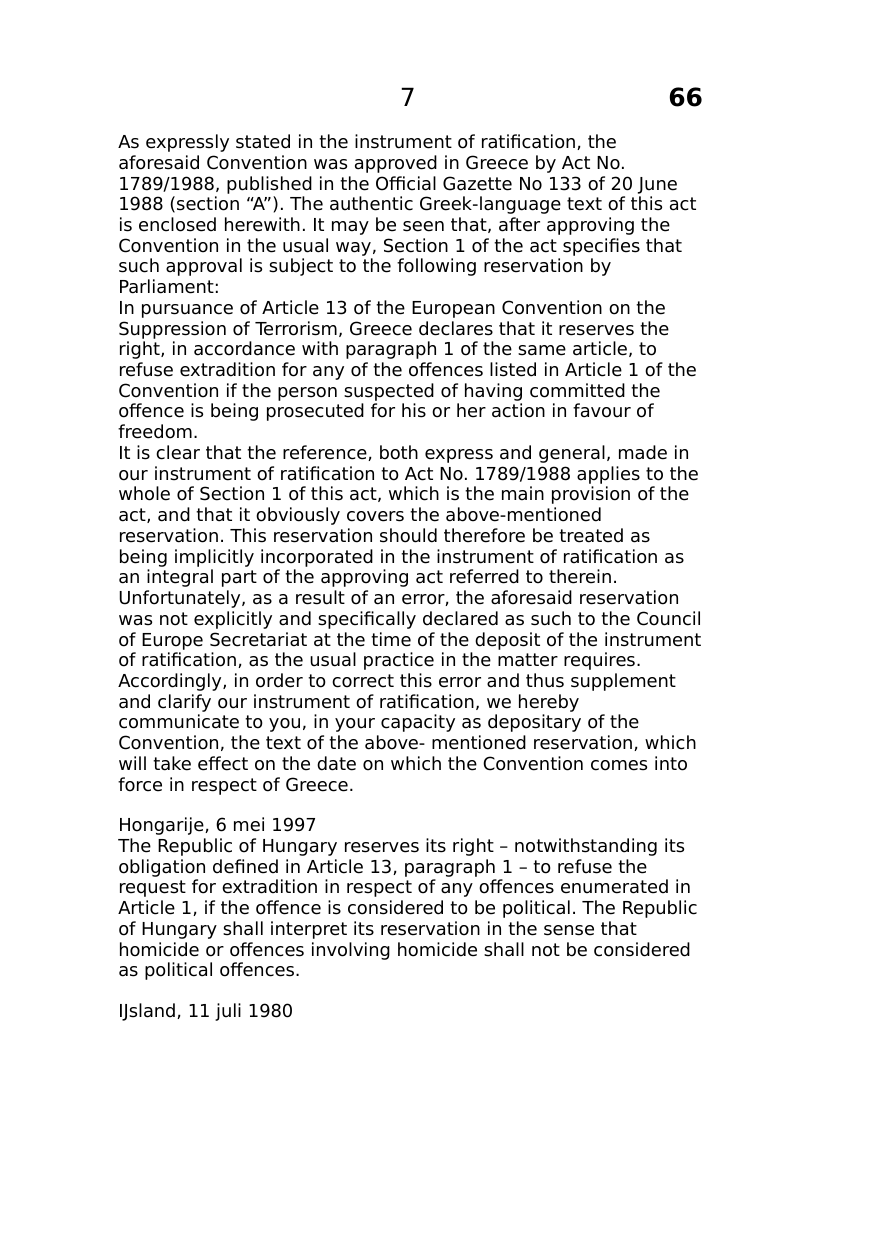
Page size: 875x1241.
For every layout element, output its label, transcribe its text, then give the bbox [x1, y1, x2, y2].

text Unfortunately, as a result of an error, the aforesaid reservation was not explicitly and specifically declared as such to the Council of Europe Secretariat at the time of the deposit of the instrument of ratification, as the usual practice in the matter requires. [118, 588, 703, 671]
text The Republic of Hungary reserves its right – notwithstanding its obligation defined in Article 13, paragraph 1 – to refuse the request for extradition in respect of any offences enumerated in Article 1, if the offence is considered to be political. The Republic of Hungary shall interpret its reservation in the sense that homicide or offences involving homicide shall not be considered as political offences. [118, 836, 703, 981]
text Hongarije, 6 mei 1997 [118, 815, 703, 836]
text It is clear that the reference, both express and general, made in our instrument of ratification to Act No. 1789/1988 applies to the whole of Section 1 of this act, which is the main provision of the act, and that it obviously covers the above-mentioned reservation. This reservation should therefore be treated as being implicitly incorporated in the instrument of ratification as an integral part of the approving act referred to therein. [118, 443, 703, 588]
text IJsland, 11 juli 1980 [118, 1001, 703, 1022]
text Accordingly, in order to correct this error and thus supplement and clarify our instrument of ratification, we hereby communicate to you, in your capacity as depositary of the Convention, the text of the above- mentioned reservation, which will take effect on the date on which the Convention comes into force in respect of Greece. [118, 671, 703, 795]
text In pursuance of Article 13 of the European Convention on the Suppression of Terrorism, Greece declares that it reserves the right, in accordance with paragraph 1 of the same article, to refuse extradition for any of the offences listed in Article 1 of the Convention if the person suspected of having committed the offence is being prosecuted for his or her action in favour of freedom. [118, 298, 703, 443]
text As expressly stated in the instrument of ratification, the aforesaid Convention was approved in Greece by Act No. 1789/1988, published in the Official Gazette No 133 of 20 June 1988 (section “A”). The authentic Greek-language text of this act is enclosed herewith. It may be seen that, after approving the Convention in the usual way, Section 1 of the act specifies that such approval is subject to the following reservation by Parliament: [118, 132, 703, 298]
